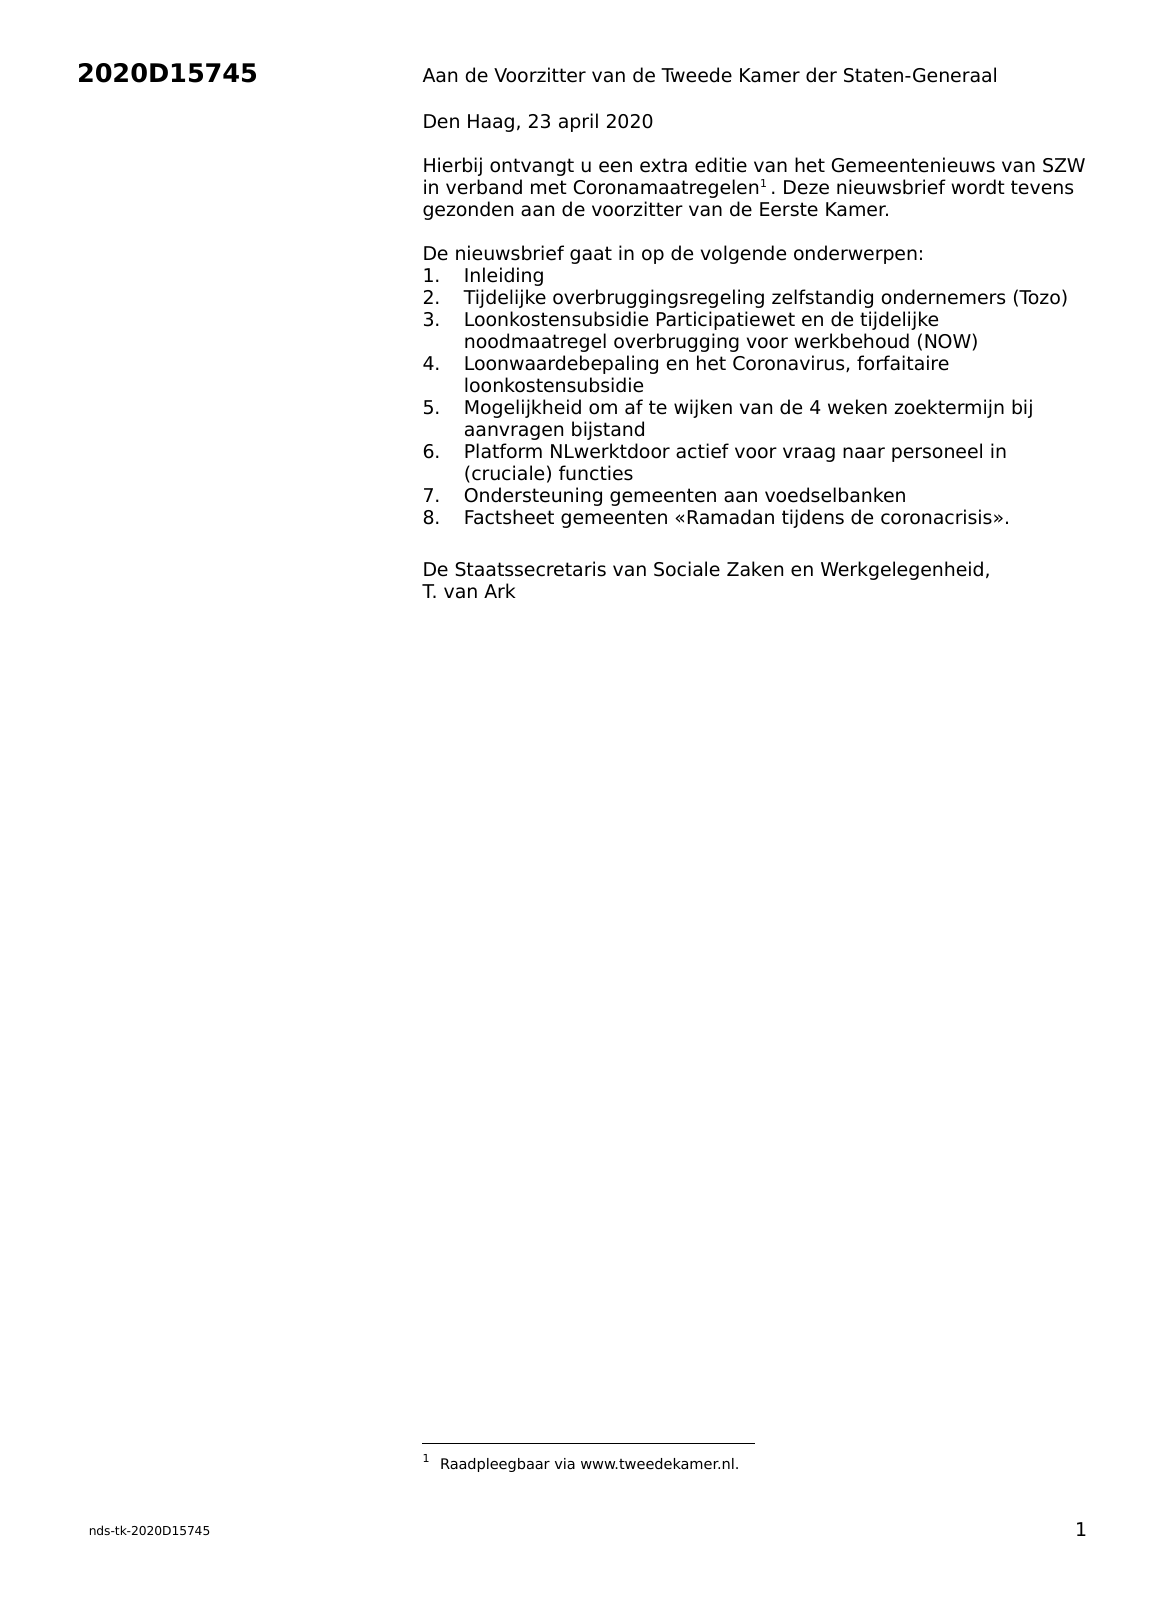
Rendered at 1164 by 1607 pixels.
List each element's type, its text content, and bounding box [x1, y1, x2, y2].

text 5. Mogelijkheid om af te wijken van de 4 weken zoektermijn bij aanvragen bijstand [422, 397, 1087, 441]
text 2. Tijdelijke overbruggingsregeling zelfstandig ondernemers (Tozo) [422, 287, 1087, 309]
text 8. Factsheet gemeenten «Ramadan tijdens de coronacrisis». [422, 507, 1087, 529]
text nds-tk-2020D15745 [88, 1524, 323, 1538]
text Raadpleegbaar via www.tweedekamer.nl. [422, 1452, 1087, 1474]
text Hierbij ontvangt u een extra editie van het Gemeentenieuws van SZW in verband met Coronamaatregelen. Deze nieuwsbrief wordt tevens gezonden aan de voorzitter van de Eerste Kamer. [422, 155, 1087, 221]
text Den Haag, 23 april 2020 [422, 111, 1087, 133]
text 2020D15745 Aan de Voorzitter van de Tweede Kamer der Staten-Generaal [77, 59, 1087, 89]
text 7. Ondersteuning gemeenten aan voedselbanken [422, 485, 1087, 507]
text 6. Platform NLwerktdoor actief voor vraag naar personeel in (cruciale) functies [422, 441, 1087, 485]
text 1. Inleiding [422, 265, 1087, 287]
text 4. Loonwaardebepaling en het Coronavirus, forfaitaire loonkostensubsidie [422, 353, 1087, 397]
text De Staatssecretaris van Sociale Zaken en Werkgelegenheid, T. van Ark [422, 559, 1087, 603]
text De nieuwsbrief gaat in op de volgende onderwerpen: [422, 243, 1087, 265]
text 3. Loonkostensubsidie Participatiewet en de tijdelijke noodmaatregel overbrugging voor werkbehoud (NOW) [422, 309, 1087, 353]
